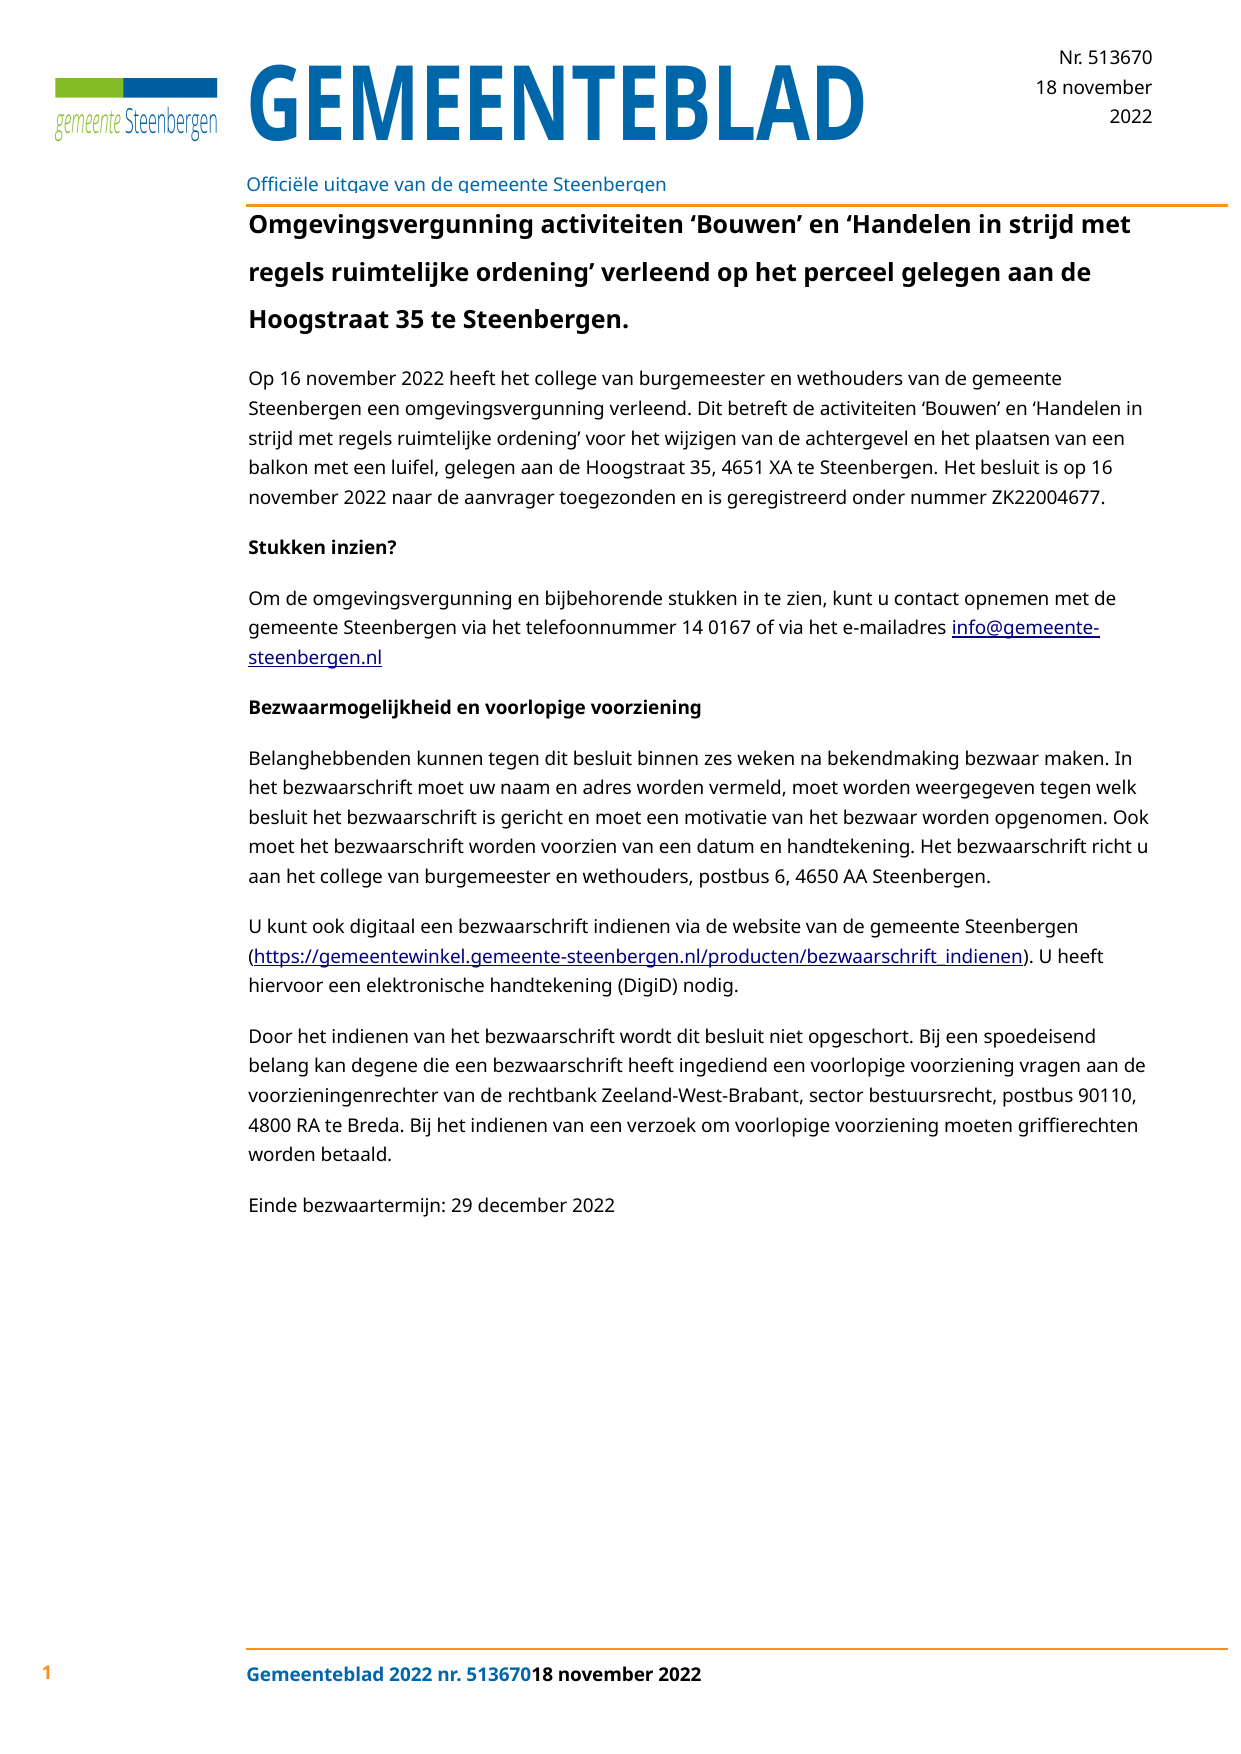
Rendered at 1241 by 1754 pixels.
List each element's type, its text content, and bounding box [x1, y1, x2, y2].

text Om de omgevingsvergunning en bijbehorende stukken in te zien, kunt u contact opnemen met de gemeente Steenbergen via het telefoonnummer 14 0167 of via het e-mailadres info@gemeente-steenbergen.nl [248, 585, 1152, 669]
text Einde bezwaartermijn: 29 december 2022 [248, 1192, 1152, 1217]
picture [41, 47, 231, 172]
text Door het indienen van het bezwaarschrift wordt dit besluit niet opgeschort. Bij een spoedeisend belang kan degene die een bezwaarschrift heeft ingediend een voorlopige voorziening vragen aan de voorzieningenrechter van de rechtbank Zeeland-West-Brabant, sector bestuursrecht, postbus 90110, 4800 RA te Breda. Bij het indienen van een verzoek om voorlopige voorziening moeten griffierechten worden betaald. [248, 1023, 1152, 1167]
text Op 16 november 2022 heeft het college van burgemeester en wethouders van de gemeente Steenbergen een omgevingsvergunning verleend. Dit betreft de activiteiten ‘Bouwen’ en ‘Handelen in strijd met regels ruimtelijke ordening’ voor het wijzigen van de achtergevel en het plaatsen van een balkon met een luifel, gelegen aan de Hoogstraat 35, 4651 XA te Steenbergen. Het besluit is op 16 november 2022 naar de aanvrager toegezonden en is geregistreerd onder nummer ZK22004677. [248, 366, 1152, 509]
text U kunt ook digitaal een bezwaarschrift indienen via de website van de gemeente Steenbergen (https://gemeentewinkel.gemeente-steenbergen.nl/producten/bezwaarschrift_indienen). U heeft hiervoor een elektronische handtekening (DigiD) nodig. [248, 913, 1152, 998]
text Omgevingsvergunning activiteiten ‘Bouwen’ en ‘Handelen in strijd met regels ruimtelijke ordening’ verleend op het perceel gelegen aan de Hoogstraat 35 te Steenbergen. [248, 207, 1152, 336]
text Stukken inzien? [248, 534, 1152, 560]
text Bezwaarmogelijkheid en voorlopige voorziening [248, 694, 1152, 720]
text Belanghebbenden kunnen tegen dit besluit binnen zes weken na bekendmaking bezwaar maken. In het bezwaarschrift moet uw naam en adres worden vermeld, moet worden weergegeven tegen welk besluit het bezwaarschrift is gericht en moet een motivatie van het bezwaar worden opgenomen. Ook moet het bezwaarschrift worden voorzien van een datum en handtekening. Het bezwaarschrift richt u aan het college van burgemeester en wethouders, postbus 6, 4650 AA Steenbergen. [248, 745, 1152, 889]
